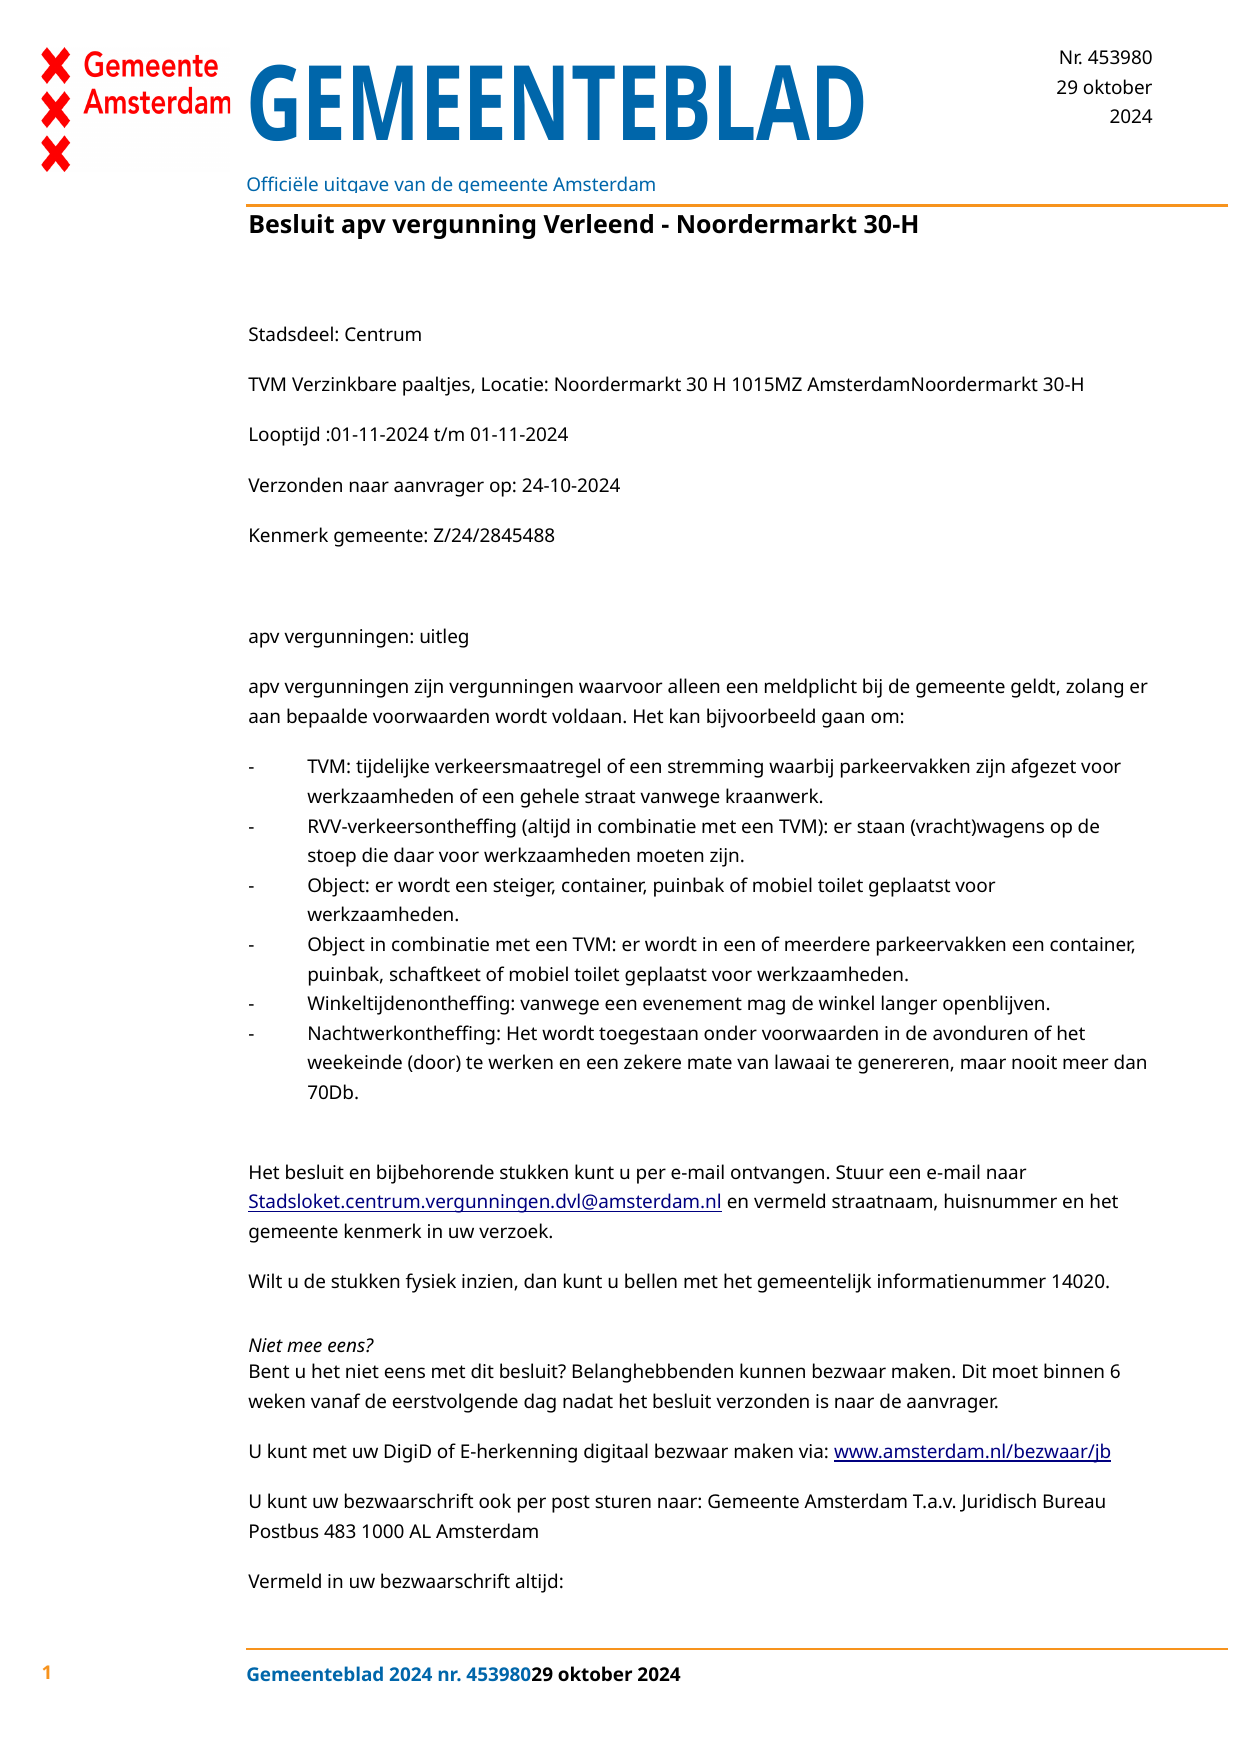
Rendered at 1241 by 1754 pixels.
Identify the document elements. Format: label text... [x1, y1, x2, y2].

text apv vergunningen zijn vergunningen waarvoor alleen een meldplicht bij de gemeente geldt, zolang er aan bepaalde voorwaarden wordt voldaan. Het kan bijvoorbeeld gaan om: [248, 674, 1152, 729]
text U kunt met uw DigiD of E-herkenning digitaal bezwaar maken via: www.amsterdam.nl/bezwaar/jb [248, 1438, 1152, 1464]
text TVM Verzinkbare paaltjes, Locatie: Noordermarkt 30 H 1015MZ AmsterdamNoordermarkt 30-H [248, 371, 1152, 397]
list TVM: tijdelijke verkeersmaatregel of een stremming waarbij parkeervakken zijn afgezet voor werkzaamheden of een gehele straat vanwege kraanwerk. [248, 754, 1152, 809]
text Looptijd :01-11-2024 t/m 01-11-2024 [248, 422, 1152, 447]
text Besluit apv vergunning Verleend - Noordermarkt 30-H [248, 207, 1152, 241]
picture [41, 47, 231, 172]
text Vermeld in uw bezwaarschrift altijd: [248, 1569, 1152, 1594]
list Winkeltijdenontheffing: vanwege een evenement mag de winkel langer openblijven. [248, 990, 1152, 1016]
list RVV-verkeersontheffing (altijd in combinatie met een TVM): er staan (vracht)wagens op de stoep die daar voor werkzaamheden moeten zijn. [248, 813, 1152, 868]
list Object: er wordt een steiger, container, puinbak of mobiel toilet geplaatst voor werkzaamheden. [248, 872, 1152, 927]
text Bent u het niet eens met dit besluit? Belanghebbenden kunnen bezwaar maken. Dit moet binnen 6 weken vanaf de eerstvolgende dag nadat het besluit verzonden is naar de aanvrager. [248, 1358, 1152, 1414]
text U kunt uw bezwaarschrift ook per post sturen naar: Gemeente Amsterdam T.a.v. Juridisch Bureau Postbus 483 1000 AL Amsterdam [248, 1489, 1152, 1544]
text Niet mee eens? [248, 1333, 1152, 1358]
text Wilt u de stukken fysiek inzien, dan kunt u bellen met het gemeentelijk informatienummer 14020. [248, 1269, 1152, 1294]
text Verzonden naar aanvrager op: 24-10-2024 [248, 472, 1152, 498]
text Kenmerk gemeente: Z/24/2845488 [248, 522, 1152, 548]
text apv vergunningen: uitleg [248, 623, 1152, 649]
list Nachtwerkontheffing: Het wordt toegestaan onder voorwaarden in de avonduren of het weekeinde (door) te werken en een zekere mate van lawaai te genereren, maar nooit meer dan 70Db. [248, 1020, 1152, 1105]
text Het besluit en bijbehorende stukken kunt u per e-mail ontvangen. Stuur een e-mail naar Stadsloket.centrum.vergunningen.dvl@amsterdam.nl en vermeld straatnaam, huisnummer en het gemeente kenmerk in uw verzoek. [248, 1159, 1152, 1244]
text Stadsdeel: Centrum [248, 321, 1152, 346]
list Object in combinatie met een TVM: er wordt in een of meerdere parkeervakken een container, puinbak, schaftkeet of mobiel toilet geplaatst voor werkzaamheden. [248, 931, 1152, 986]
